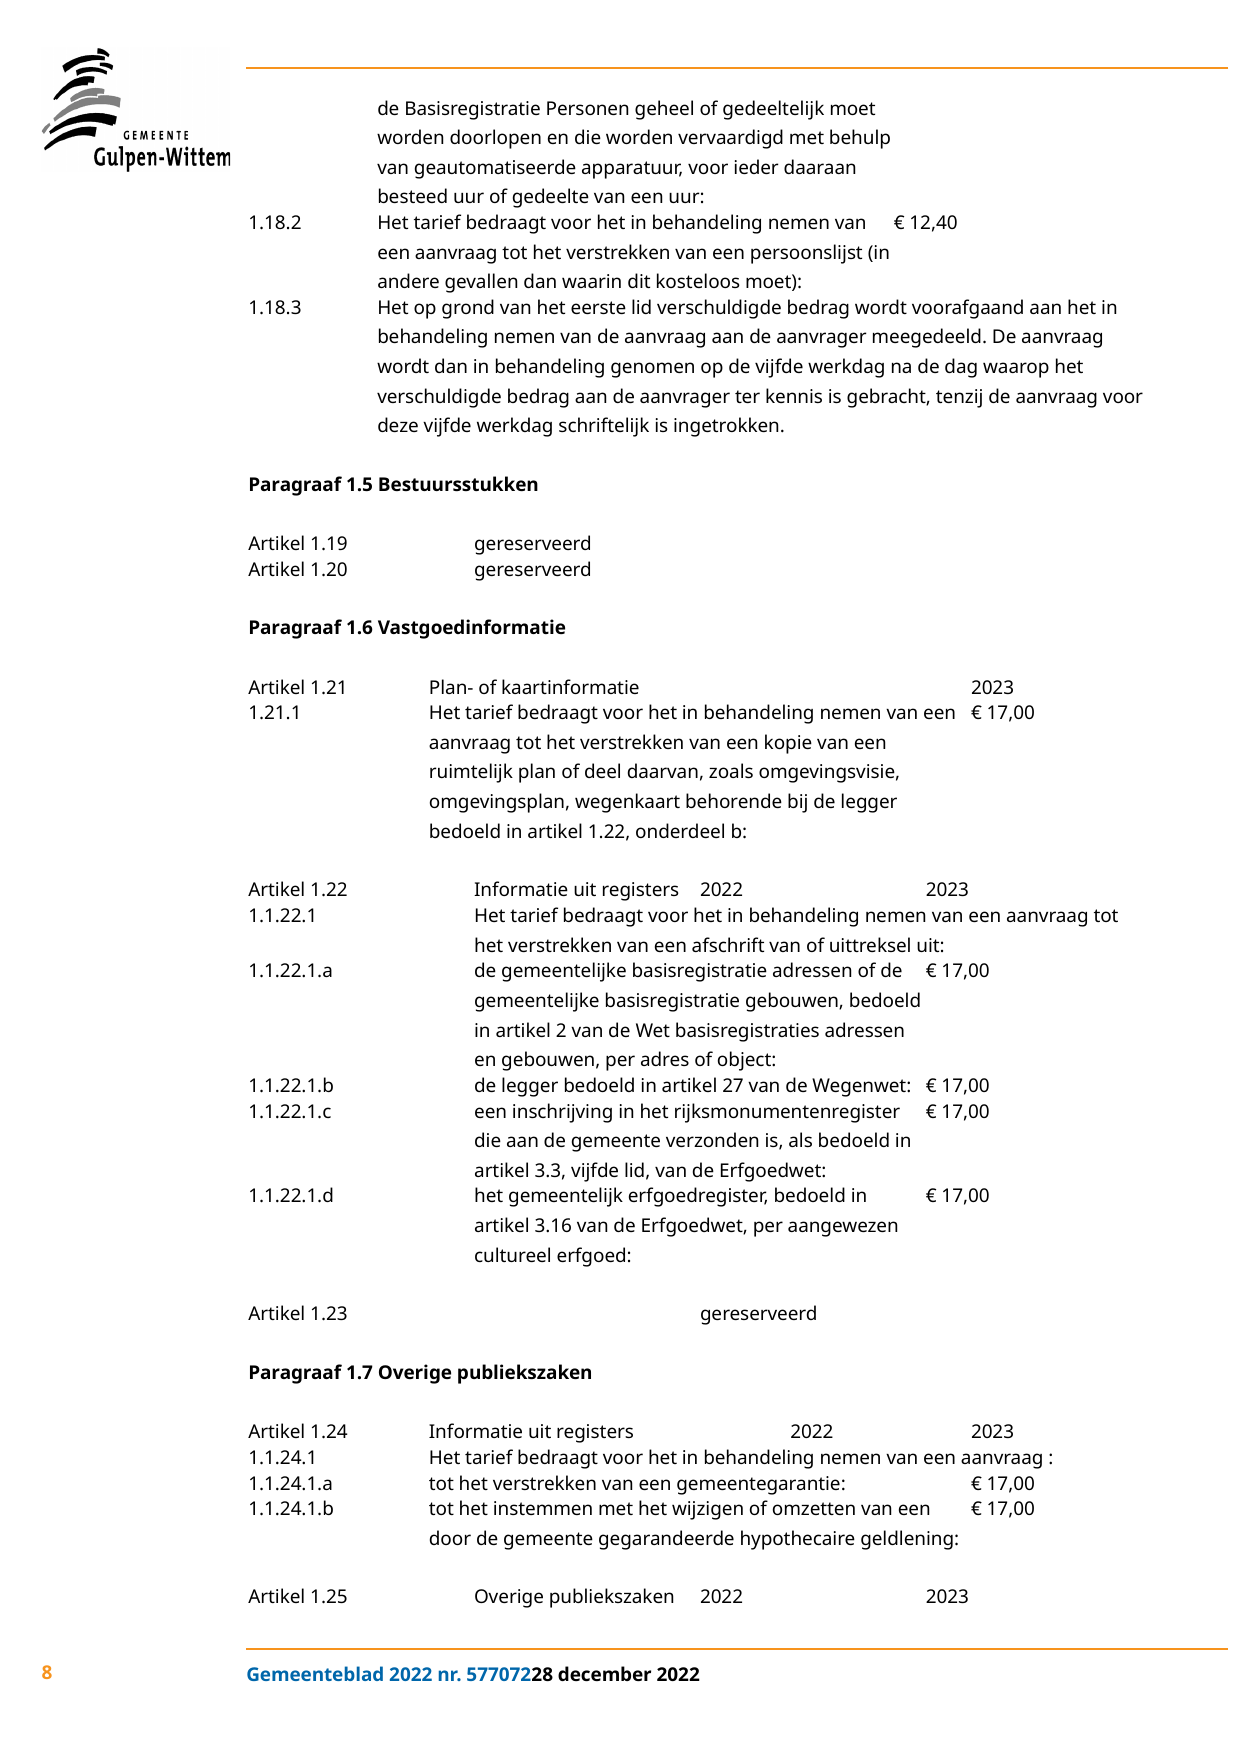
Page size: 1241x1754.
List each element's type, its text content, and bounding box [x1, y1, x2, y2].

table_cell € 17,00 [971, 1470, 1152, 1496]
table_cell Artikel 1.20 [248, 556, 474, 582]
table_header 2023 [926, 877, 1152, 902]
table_cell [700, 556, 1152, 582]
table_cell gereserveerd [474, 556, 700, 582]
text Paragraaf 1.7 Overige publiekszaken [248, 1359, 1152, 1385]
table_cell € 17,00 [926, 1072, 1152, 1098]
table_cell 1.1.22.1.c [248, 1098, 474, 1183]
table_cell [248, 95, 377, 209]
table_cell 1.1.24.1 [248, 1444, 429, 1470]
table_cell de gemeentelijke basisregistratie adressen of de gemeentelijke basisregistratie gebouwen, bedoeld in artikel 2 van de Wet basisregistraties adressen en gebouwen, per adres of object: [474, 958, 926, 1072]
table_cell tot het verstrekken van een gemeentegarantie: [429, 1470, 971, 1496]
table_header 2022 [790, 1418, 971, 1444]
table_cell € 17,00 [926, 958, 1152, 1072]
table_cell het gemeentelijk erfgoedregister, bedoeld in artikel 3.16 van de Erfgoedwet, per aangewezen cultureel erfgoed: [474, 1183, 926, 1268]
table_cell Het tarief bedraagt voor het in behandeling nemen van een aanvraag : [429, 1444, 1152, 1470]
table_header Artikel 1.21 [248, 674, 429, 699]
table_header Artikel 1.22 [248, 877, 474, 902]
table_cell 1.18.3 [248, 294, 377, 438]
table_header gereserveerd [474, 530, 700, 556]
table_header Artikel 1.19 [248, 530, 474, 556]
table_cell € 17,00 [926, 1183, 1152, 1268]
text Paragraaf 1.5 Bestuursstukken [248, 471, 1152, 497]
table_cell 1.1.24.1.b [248, 1496, 429, 1551]
table_cell tot het instemmen met het wijzigen of omzetten van een door de gemeente gegarandeerde hypothecaire geldlening: [429, 1496, 971, 1551]
table_cell 1.1.24.1.a [248, 1470, 429, 1496]
table_cell een inschrijving in het rijksmonumentenregister die aan de gemeente verzonden is, als bedoeld in artikel 3.3, vijfde lid, van de Erfgoedwet: [474, 1098, 926, 1183]
table_cell 1.1.22.1 [248, 902, 474, 958]
table_cell 1.21.1 [248, 700, 429, 844]
table_cell Het tarief bedraagt voor het in behandeling nemen van een aanvraag tot het verstrekken van een afschrift van of uittreksel uit: [474, 902, 1152, 958]
table_header Overige publiekszaken [474, 1584, 700, 1609]
table_cell [894, 95, 1152, 209]
table_cell 1.1.22.1.b [248, 1072, 474, 1098]
text Paragraaf 1.6 Vastgoedinformatie [248, 614, 1152, 640]
table_header 2022 [700, 877, 926, 902]
table_header Informatie uit registers [429, 1418, 790, 1444]
table_cell € 17,00 [971, 1496, 1152, 1551]
table_cell 1.1.22.1.a [248, 958, 474, 1072]
table_cell 1.18.2 [248, 209, 377, 294]
table_header Artikel 1.25 [248, 1584, 474, 1609]
table_cell € 12,40 [894, 209, 1152, 294]
table_header Plan- of kaartinformatie [429, 674, 971, 699]
table_header 2023 [926, 1584, 1152, 1609]
table_cell de legger bedoeld in artikel 27 van de Wegenwet: [474, 1072, 926, 1098]
table_header 2023 [971, 674, 1152, 699]
table_header Informatie uit registers [474, 877, 700, 902]
picture [41, 47, 231, 172]
table_header Artikel 1.24 [248, 1418, 429, 1444]
table_header [700, 530, 1152, 556]
table_header gereserveerd [700, 1301, 1152, 1326]
table_cell € 17,00 [971, 700, 1152, 844]
table_cell Het tarief bedraagt voor het in behandeling nemen van een aanvraag tot het verstrekken van een persoonslijst (in andere gevallen dan waarin dit kosteloos moet): [377, 209, 893, 294]
table_cell 1.1.22.1.d [248, 1183, 474, 1268]
table_cell € 17,00 [926, 1098, 1152, 1183]
table_cell Het tarief bedraagt voor het in behandeling nemen van een aanvraag tot het verstrekken van een kopie van een ruimtelijk plan of deel daarvan, zoals omgevingsvisie, omgevingsplan, wegenkaart behorende bij de legger bedoeld in artikel 1.22, onderdeel b: [429, 700, 971, 844]
table_cell Het op grond van het eerste lid verschuldigde bedrag wordt voorafgaand aan het in behandeling nemen van de aanvraag aan de aanvrager meegedeeld. De aanvraag wordt dan in behandeling genomen op de vijfde werkdag na de dag waarop het verschuldigde bedrag aan de aanvrager ter kennis is gebracht, tenzij de aanvraag voor deze vijfde werkdag schriftelijk is ingetrokken. [377, 294, 1152, 438]
table_header Artikel 1.23 [248, 1301, 700, 1326]
table_header 2022 [700, 1584, 926, 1609]
table_cell de Basisregistratie Personen geheel of gedeeltelijk moet worden doorlopen en die worden vervaardigd met behulp van geautomatiseerde apparatuur, voor ieder daaraan besteed uur of gedeelte van een uur: [377, 95, 893, 209]
table_header 2023 [971, 1418, 1152, 1444]
